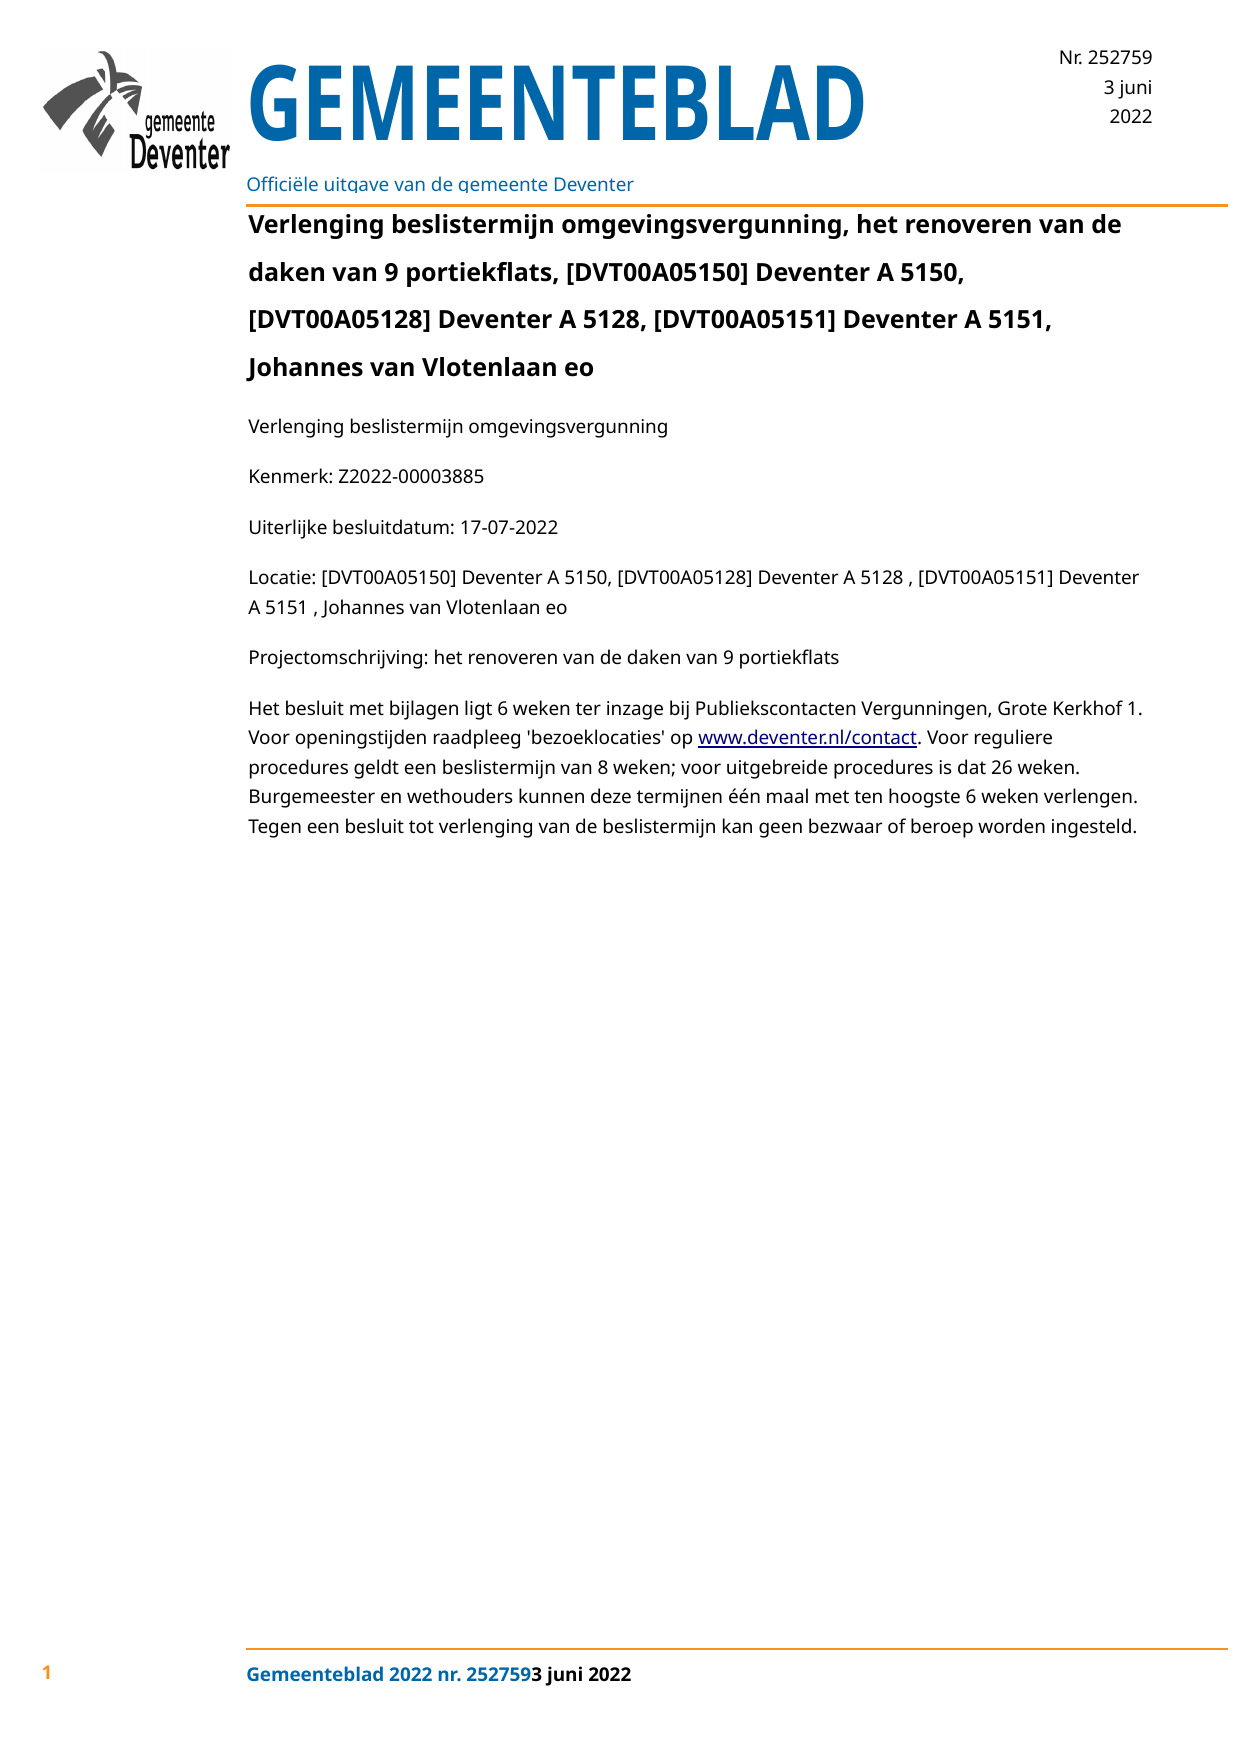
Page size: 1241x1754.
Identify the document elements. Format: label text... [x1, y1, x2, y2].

picture [41, 47, 231, 172]
text Verlenging beslistermijn omgevingsvergunning [248, 413, 1152, 439]
text Uiterlijke besluitdatum: 17-07-2022 [248, 514, 1152, 540]
text Projectomschrijving: het renoveren van de daken van 9 portiekflats [248, 644, 1152, 670]
text Verlenging beslistermijn omgevingsvergunning, het renoveren van de daken van 9 portiekflats, [DVT00A05150] Deventer A 5150, [DVT00A05128] Deventer A 5128, [DVT00A05151] Deventer A 5151, Johannes van Vlotenlaan eo [248, 207, 1152, 384]
text Het besluit met bijlagen ligt 6 weken ter inzage bij Publiekscontacten Vergunningen, Grote Kerkhof 1. Voor openingstijden raadpleeg 'bezoeklocaties' op www.deventer.nl/contact. Voor reguliere procedures geldt een beslistermijn van 8 weken; voor uitgebreide procedures is dat 26 weken. Burgemeester en wethouders kunnen deze termijnen één maal met ten hoogste 6 weken verlengen. Tegen een besluit tot verlenging van de beslistermijn kan geen bezwaar of beroep worden ingesteld. [248, 695, 1152, 839]
text Kenmerk: Z2022-00003885 [248, 463, 1152, 489]
text Locatie: [DVT00A05150] Deventer A 5150, [DVT00A05128] Deventer A 5128 , [DVT00A05151] Deventer A 5151 , Johannes van Vlotenlaan eo [248, 564, 1152, 620]
